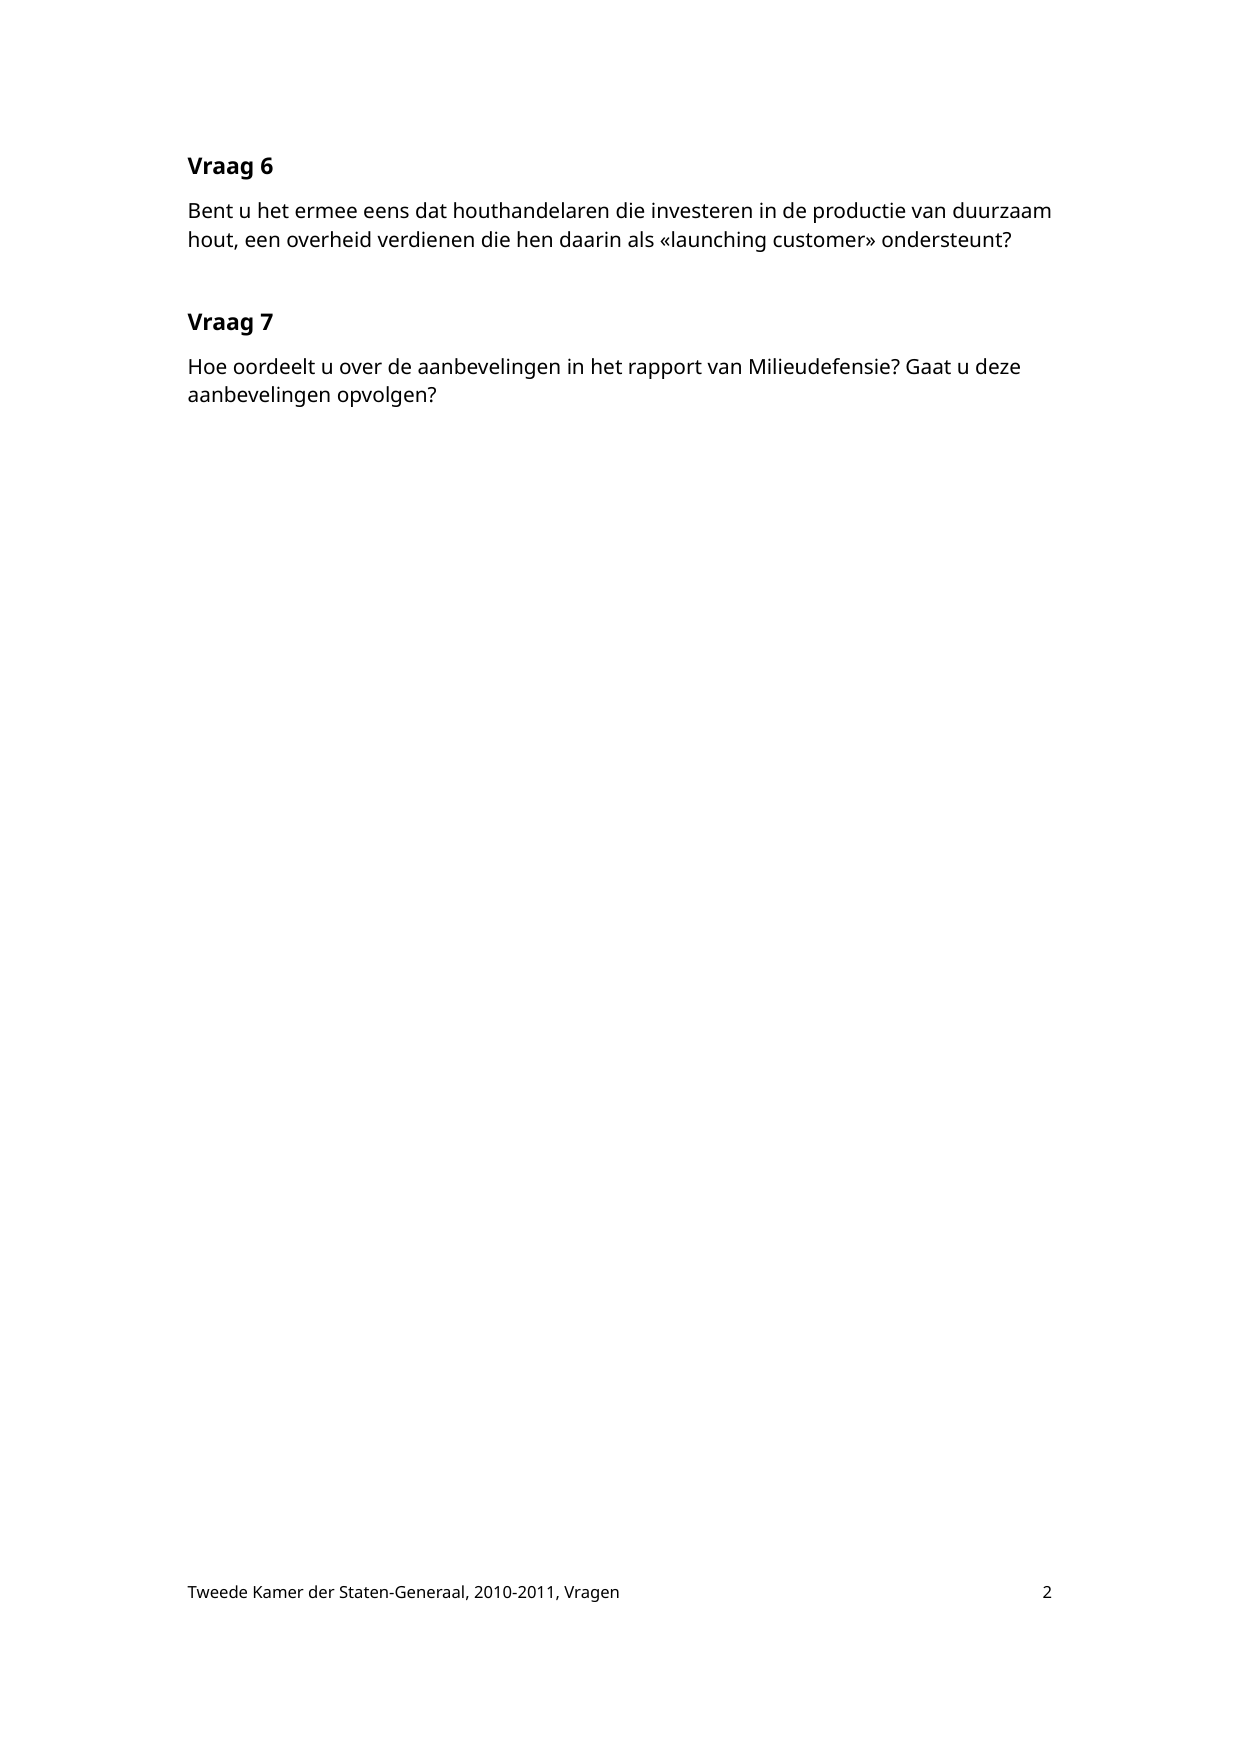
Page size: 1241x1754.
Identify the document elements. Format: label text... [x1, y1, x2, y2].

subtitle Vraag 7 [187, 306, 1053, 337]
subtitle Vraag 6 [187, 150, 1053, 181]
text Hoe oordeelt u over de aanbevelingen in het rapport van Milieudefensie? Gaat u deze aanbevelingen opvolgen? [187, 352, 1053, 409]
text Bent u het ermee eens dat houthandelaren die investeren in de productie van duurzaam hout, een overheid verdienen die hen daarin als «launching customer» ondersteunt? [187, 196, 1053, 253]
